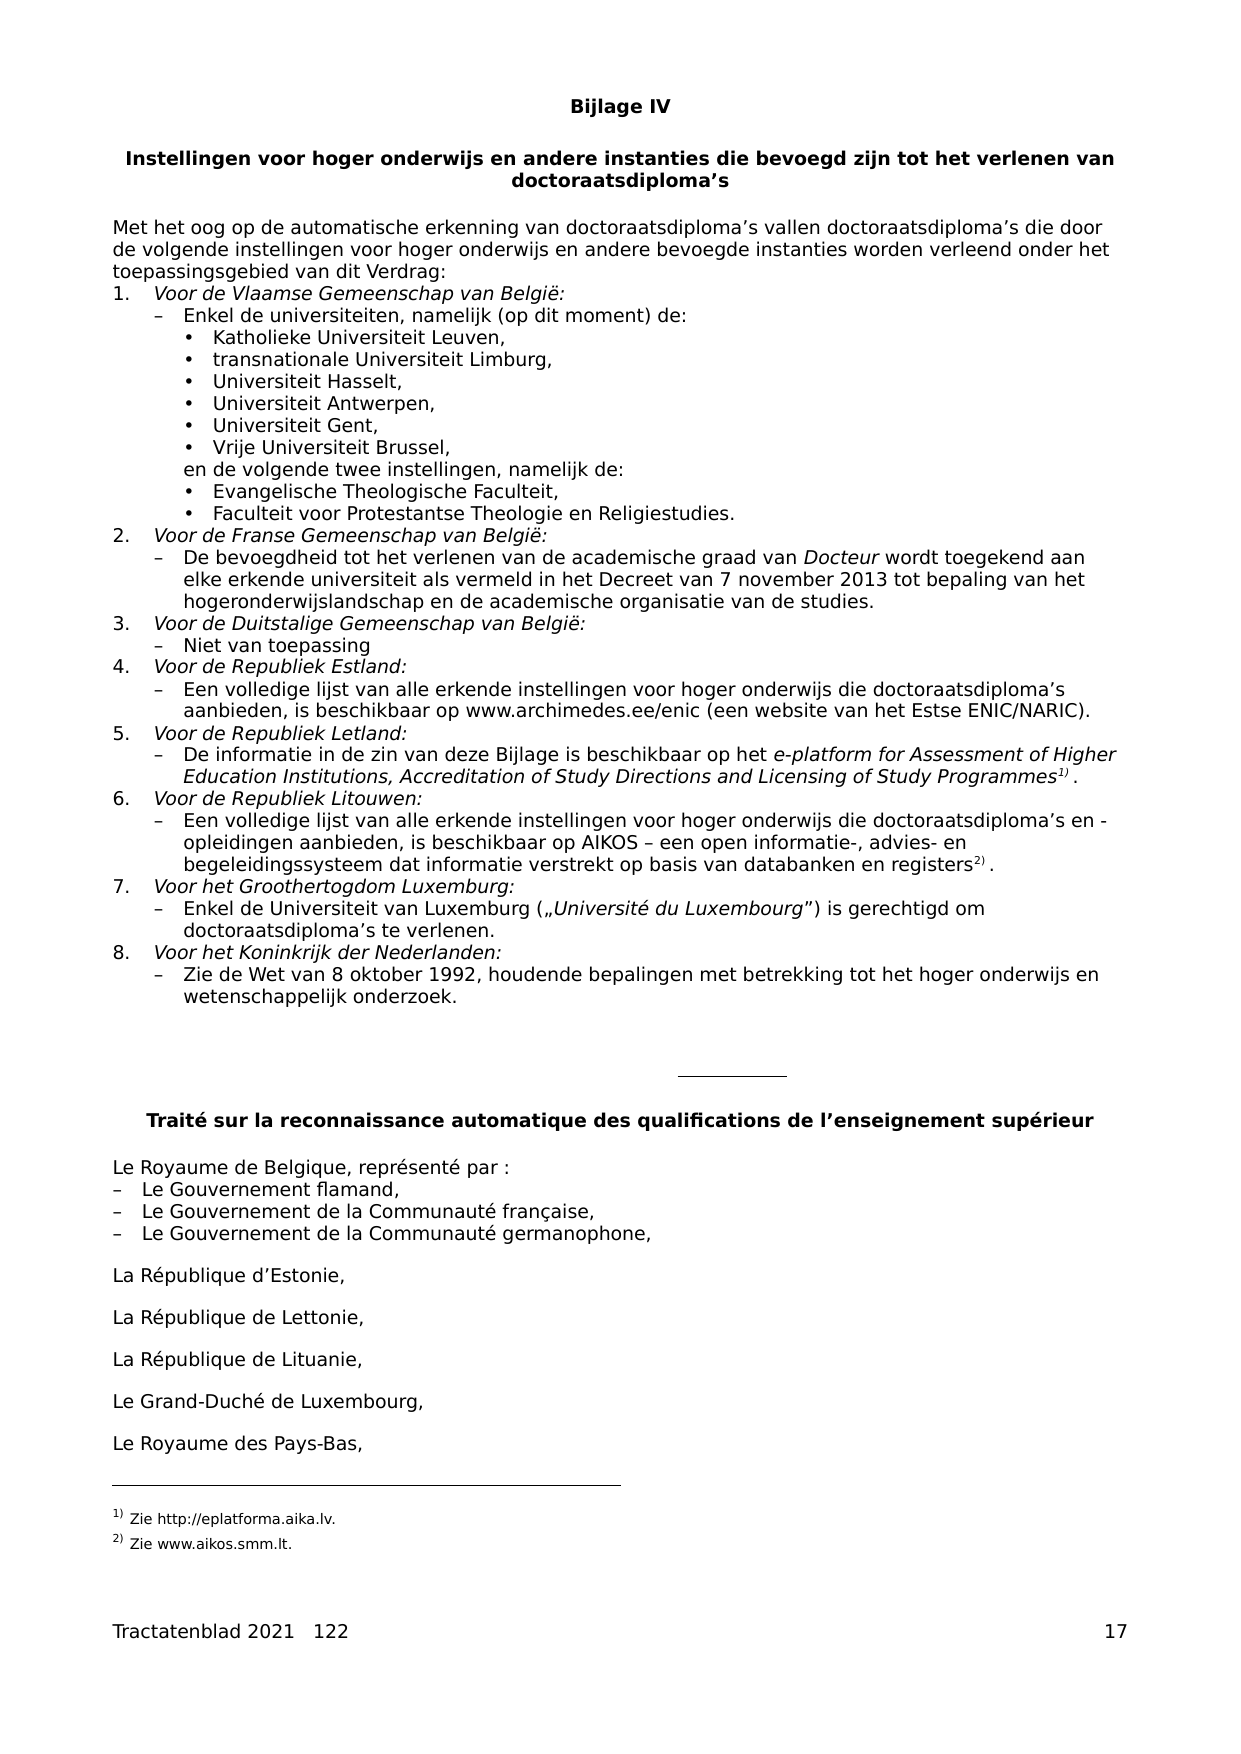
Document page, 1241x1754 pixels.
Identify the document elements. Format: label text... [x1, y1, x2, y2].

text • Katholieke Universiteit Leuven, [183, 327, 1128, 349]
text en de volgende twee instellingen, namelijk de: [183, 459, 1128, 481]
subtitle Traité sur la reconnaissance automatique des qualifications de l’enseignement supérieur [112, 1110, 1128, 1132]
text • Faculteit voor Protestantse Theologie en Religiestudies. [183, 503, 1128, 524]
text – Enkel de universiteiten, namelijk (op dit moment) de: [153, 305, 1128, 327]
text – De bevoegdheid tot het verlenen van de academische graad van Docteur wordt toegekend aan elke erkende universiteit als vermeld in het Decreet van 7 november 2013 tot bepaling van het hogeronderwijslandschap en de academische organisatie van de studies. [153, 547, 1128, 612]
subtitle Instellingen voor hoger onderwijs en andere instanties die bevoegd zijn tot het verlenen van doctoraatsdiploma’s [112, 148, 1128, 192]
text Le Royaume des Pays-Bas, [112, 1433, 1128, 1455]
text 1. Voor de Vlaamse Gemeenschap van België: [112, 283, 1128, 305]
text 4. Voor de Republiek Estland: [112, 656, 1128, 678]
text 8. Voor het Koninkrijk der Nederlanden: [112, 942, 1128, 964]
text • Evangelische Theologische Faculteit, [183, 481, 1128, 503]
text – Le Gouvernement flamand, [112, 1179, 1128, 1201]
text Zie http://eplatforma.aika.lv. [112, 1507, 1128, 1529]
text 2. Voor de Franse Gemeenschap van België: [112, 524, 1128, 547]
text – Le Gouvernement de la Communauté germanophone, [112, 1223, 1128, 1245]
text 7. Voor het Groothertogdom Luxemburg: [112, 876, 1128, 898]
text Le Royaume de Belgique, représenté par : [112, 1157, 1128, 1179]
text – De informatie in de zin van deze Bijlage is beschikbaar op het e-platform for Assessment of Higher Education Institutions, Accreditation of Study Directions and Licensing of Study Programmes. [153, 744, 1128, 788]
text Zie www.aikos.smm.lt. [112, 1532, 1128, 1554]
text 5. Voor de Republiek Letland: [112, 722, 1128, 744]
text 6. Voor de Republiek Litouwen: [112, 788, 1128, 810]
text – Le Gouvernement de la Communauté française, [112, 1201, 1128, 1223]
text – Niet van toepassing [153, 634, 1128, 656]
text 3. Voor de Duitstalige Gemeenschap van België: [112, 612, 1128, 634]
text La République d’Estonie, [112, 1265, 1128, 1287]
text La République de Lettonie, [112, 1307, 1128, 1329]
text Le Grand-Duché de Luxembourg, [112, 1391, 1128, 1413]
text – Zie de Wet van 8 oktober 1992, houdende bepalingen met betrekking tot het hoger onderwijs en wetenschappelijk onderzoek. [153, 964, 1128, 1008]
text • transnationale Universiteit Limburg, [183, 349, 1128, 371]
text Met het oog op de automatische erkenning van doctoraatsdiploma’s vallen doctoraatsdiploma’s die door de volgende instellingen voor hoger onderwijs en andere bevoegde instanties worden verleend onder het toepassingsgebied van dit Verdrag: [112, 217, 1128, 283]
subtitle Bijlage IV [112, 96, 1128, 118]
text • Universiteit Antwerpen, [183, 393, 1128, 415]
text – Een volledige lijst van alle erkende instellingen voor hoger onderwijs die doctoraatsdiploma’s en -opleidingen aanbieden, is beschikbaar op AIKOS – een open informatie-, advies- en begeleidingssysteem dat informatie verstrekt op basis van databanken en registers. [153, 810, 1128, 876]
text • Vrije Universiteit Brussel, [183, 437, 1128, 459]
text La République de Lituanie, [112, 1349, 1128, 1371]
text • Universiteit Gent, [183, 415, 1128, 437]
text – Enkel de Universiteit van Luxemburg („Université du Luxembourg”) is gerechtigd om doctoraatsdiploma’s te verlenen. [153, 898, 1128, 942]
text – Een volledige lijst van alle erkende instellingen voor hoger onderwijs die doctoraatsdiploma’s aanbieden, is beschikbaar op www.archimedes.ee/enic (een website van het Estse ENIC/NARIC). [153, 678, 1128, 722]
text • Universiteit Hasselt, [183, 371, 1128, 393]
